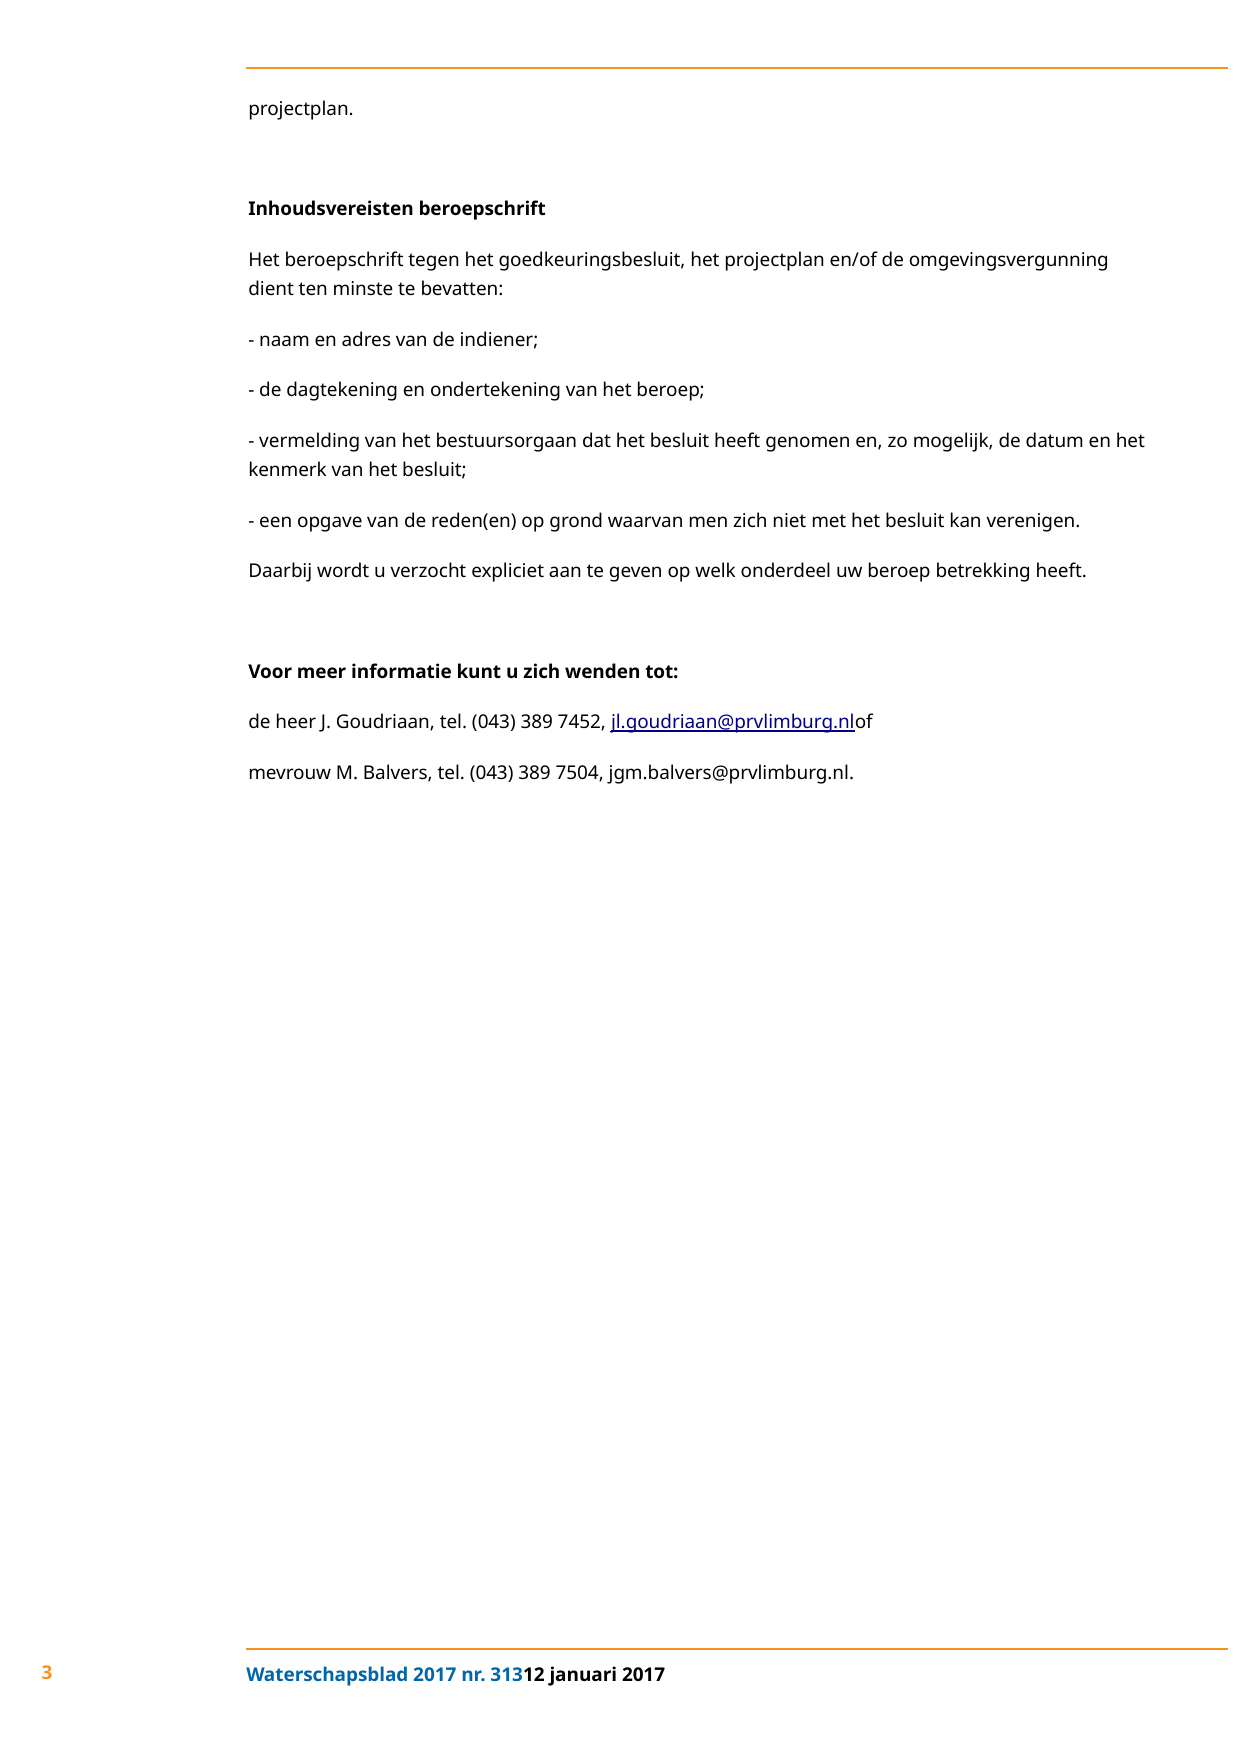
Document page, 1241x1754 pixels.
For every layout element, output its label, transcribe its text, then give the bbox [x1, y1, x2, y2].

text - vermelding van het bestuursorgaan dat het besluit heeft genomen en, zo mogelijk, de datum en het kenmerk van het besluit; [248, 427, 1152, 482]
text Daarbij wordt u verzocht expliciet aan te geven op welk onderdeel uw beroep betrekking heeft. [248, 557, 1152, 583]
text Voor meer informatie kunt u zich wenden tot: [248, 658, 1152, 684]
text Inhoudsvereisten beroepschrift [248, 196, 1152, 221]
picture [41, 47, 231, 172]
text projectplan. [248, 95, 1152, 121]
text - naam en adres van de indiener; [248, 326, 1152, 352]
text mevrouw M. Balvers, tel. (043) 389 7504, jgm.balvers@prvlimburg.nl. [248, 759, 1152, 785]
text - een opgave van de reden(en) op grond waarvan men zich niet met het besluit kan verenigen. [248, 507, 1152, 533]
text de heer J. Goudriaan, tel. (043) 389 7452, jl.goudriaan@prvlimburg.nlof [248, 708, 1152, 734]
text Het beroepschrift tegen het goedkeuringsbesluit, het projectplan en/of de omgevingsvergunning dient ten minste te bevatten: [248, 246, 1152, 301]
text - de dagtekening en ondertekening van het beroep; [248, 376, 1152, 402]
